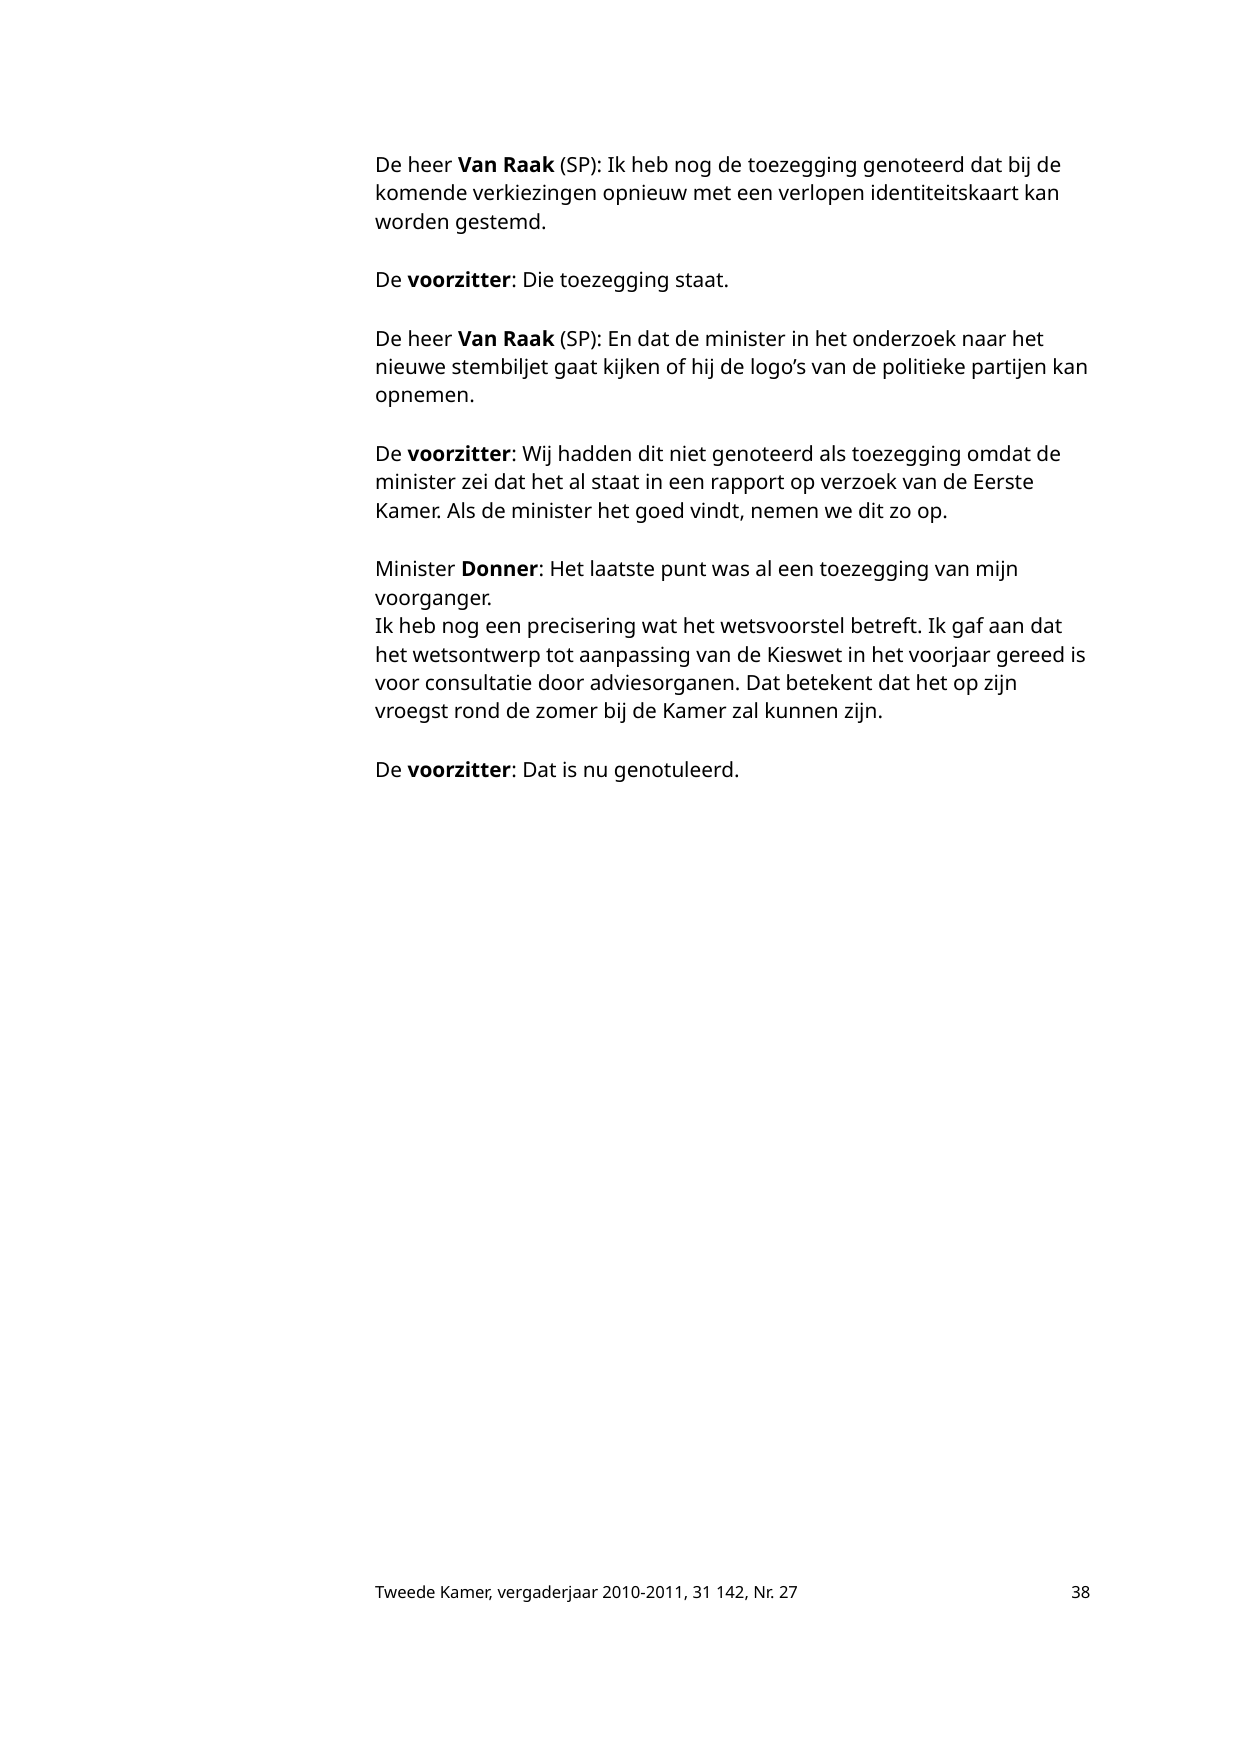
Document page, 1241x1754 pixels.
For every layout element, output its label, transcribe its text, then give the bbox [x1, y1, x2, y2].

text Ik heb nog een precisering wat het wetsvoorstel betreft. Ik gaf aan dat het wetsontwerp tot aanpassing van de Kieswet in het voorjaar gereed is voor consultatie door adviesorganen. Dat betekent dat het op zijn vroegst rond de zomer bij de Kamer zal kunnen zijn. [375, 611, 1090, 725]
text De voorzitter: Dat is nu genotuleerd. [375, 755, 1090, 783]
text De heer Van Raak (SP): Ik heb nog de toezegging genoteerd dat bij de komende verkiezingen opnieuw met een verlopen identiteitskaart kan worden gestemd. [375, 150, 1090, 235]
text Minister Donner: Het laatste punt was al een toezegging van mijn voorganger. [375, 554, 1090, 611]
text De voorzitter: Wij hadden dit niet genoteerd als toezegging omdat de minister zei dat het al staat in een rapport op verzoek van de Eerste Kamer. Als de minister het goed vindt, nemen we dit zo op. [375, 439, 1090, 524]
text De heer Van Raak (SP): En dat de minister in het onderzoek naar het nieuwe stembiljet gaat kijken of hij de logo’s van de politieke partijen kan opnemen. [375, 324, 1090, 409]
text De voorzitter: Die toezegging staat. [375, 265, 1090, 294]
